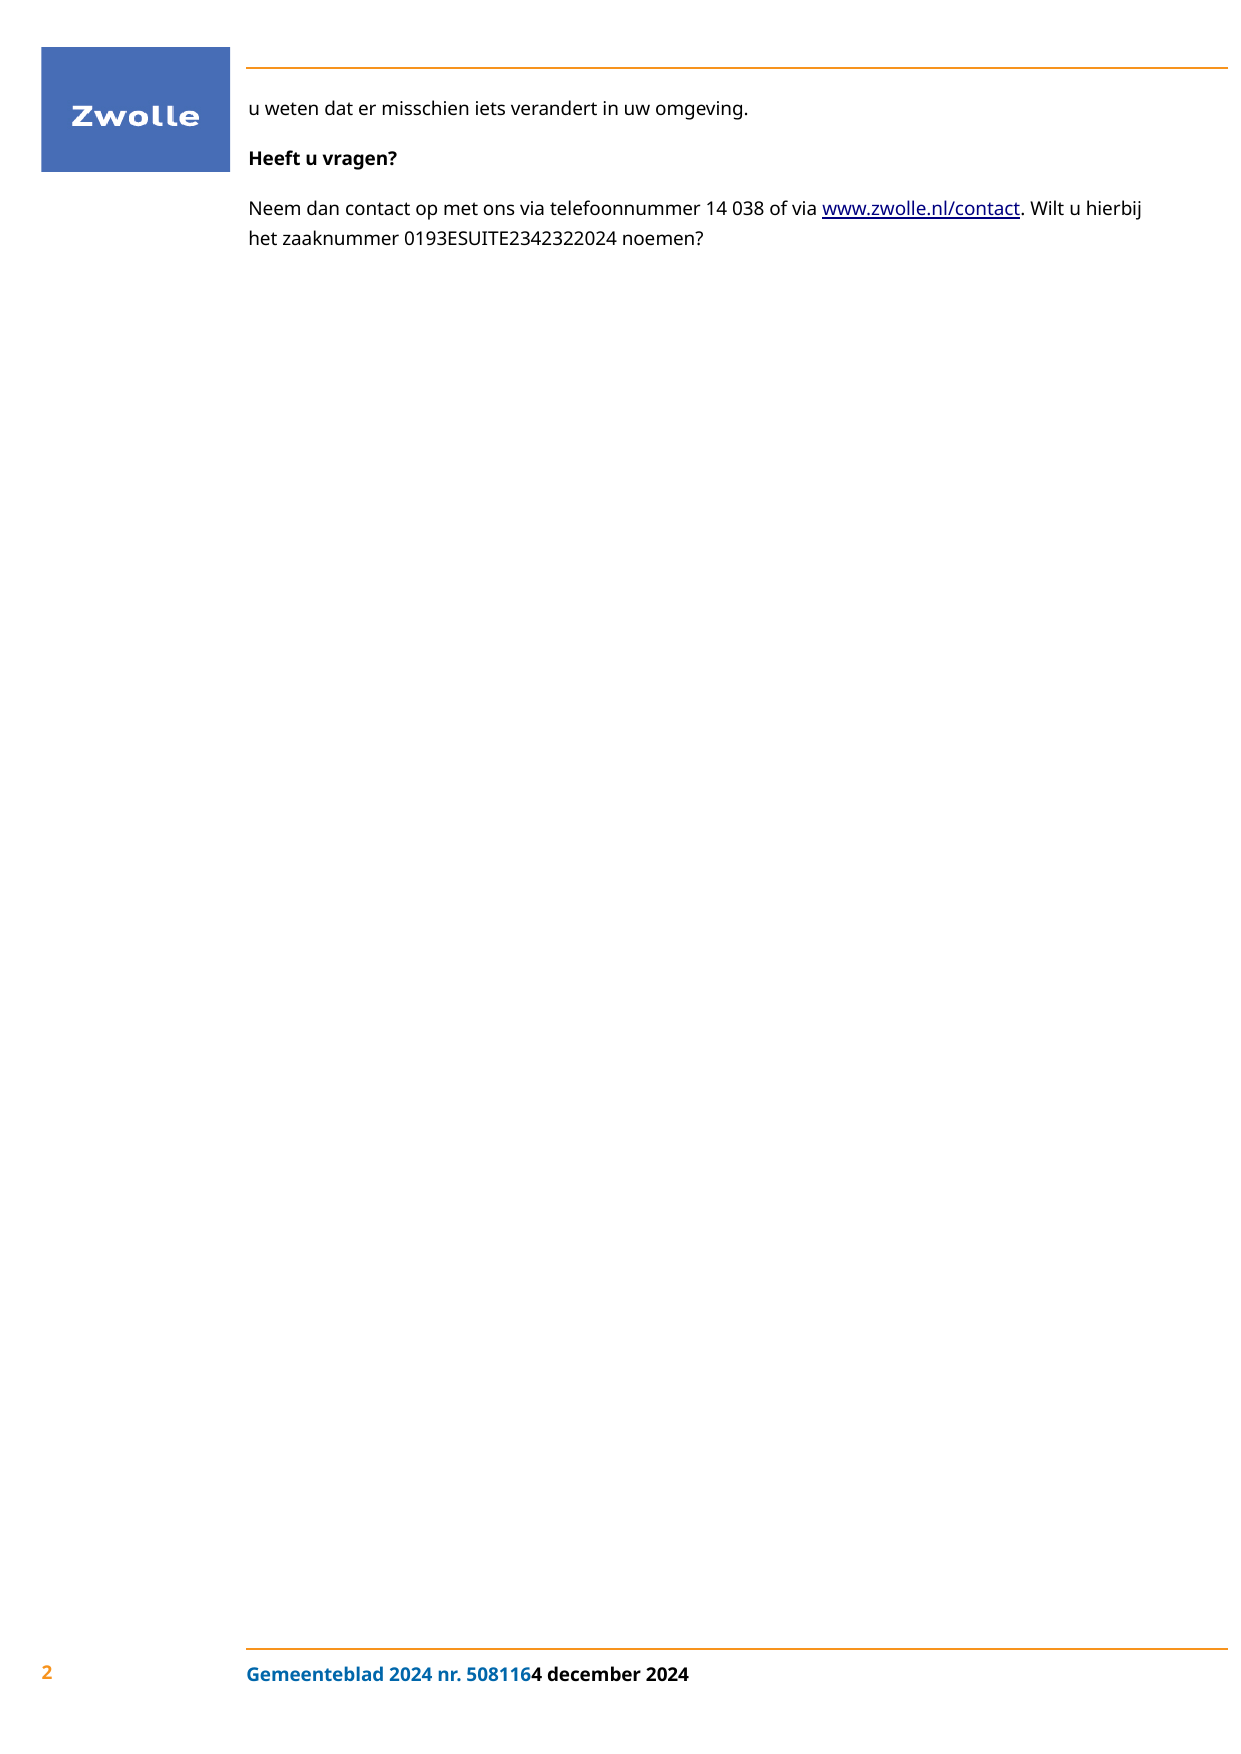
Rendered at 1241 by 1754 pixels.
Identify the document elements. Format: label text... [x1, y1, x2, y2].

text Neem dan contact op met ons via telefoonnummer 14 038 of via www.zwolle.nl/contact. Wilt u hierbij het zaaknummer 0193ESUITE2342322024 noemen? [248, 196, 1152, 251]
picture [41, 47, 231, 172]
text Heeft u vragen? [248, 145, 1152, 171]
text u weten dat er misschien iets verandert in uw omgeving. [248, 95, 1152, 121]
